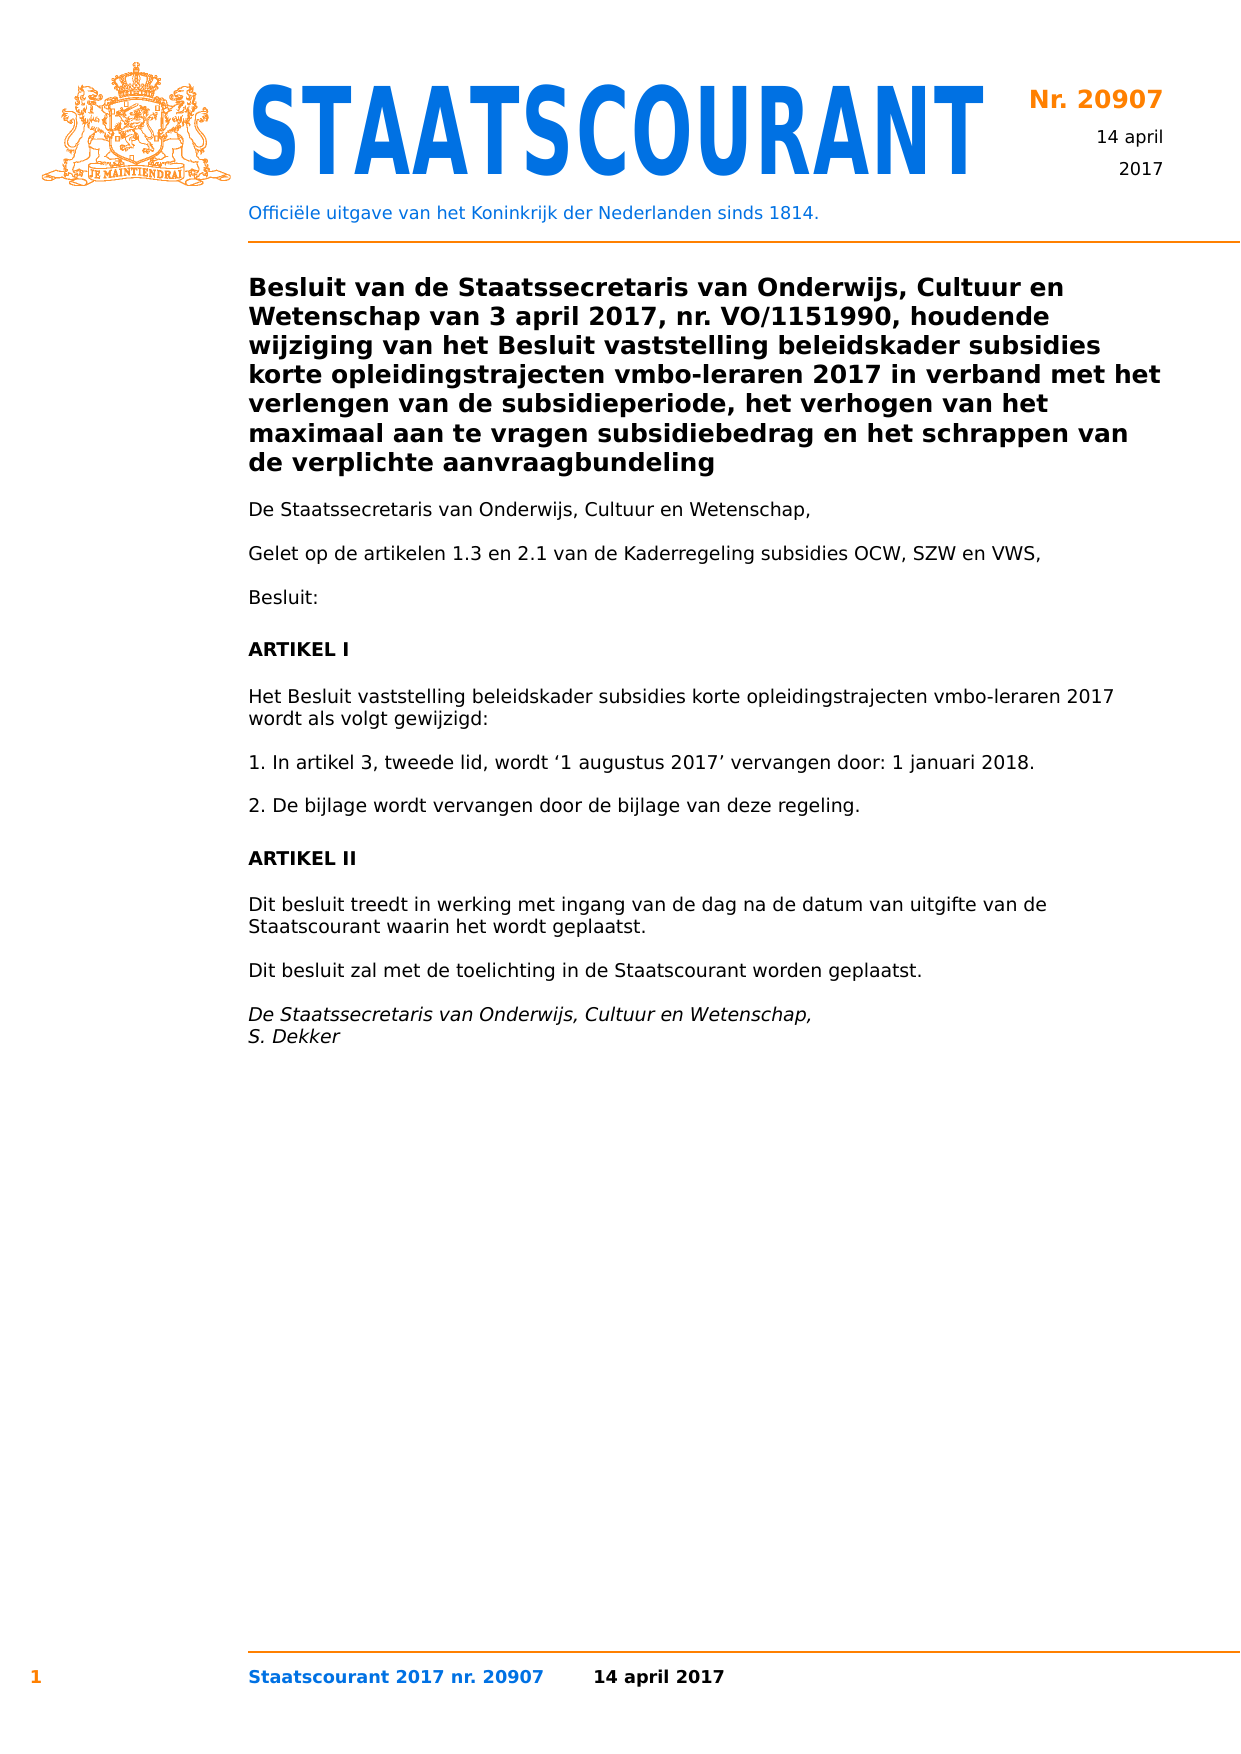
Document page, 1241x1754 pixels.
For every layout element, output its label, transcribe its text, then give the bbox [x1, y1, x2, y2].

text De Staatssecretaris van Onderwijs, Cultuur en Wetenschap, S. Dekker [248, 1004, 1163, 1048]
text Dit besluit zal met de toelichting in de Staatscourant worden geplaatst. [248, 960, 1163, 982]
text Het Besluit vaststelling beleidskader subsidies korte opleidingstrajecten vmbo-leraren 2017 wordt als volgt gewijzigd: [248, 686, 1163, 730]
subtitle Besluit van de Staatssecretaris van Onderwijs, Cultuur en Wetenschap van 3 april 2017, nr. VO/1151990, houdende wijziging van het Besluit vaststelling beleidskader subsidies korte opleidingstrajecten vmbo-leraren 2017 in verband met het verlengen van de subsidieperiode, het verhogen van het maximaal aan te vragen subsidiebedrag en het schrappen van de verplichte aanvraagbundeling [248, 273, 1163, 477]
text Dit besluit treedt in werking met ingang van de dag na de datum van uitgifte van de Staatscourant waarin het wordt geplaatst. [248, 894, 1163, 938]
subtitle ARTIKEL I [248, 639, 1163, 661]
table_header [25, 62, 248, 241]
table_header Nr. 20907 [998, 62, 1240, 121]
text 1. In artikel 3, tweede lid, wordt ‘1 augustus 2017’ vervangen door: 1 januari 2018. [248, 752, 1163, 773]
picture [41, 62, 231, 186]
text 2. De bijlage wordt vervangen door de bijlage van deze regeling. [248, 795, 1163, 817]
table_cell Officiële uitgave van het Koninkrijk der Nederlanden sinds 1814. [248, 203, 1240, 241]
text De Staatssecretaris van Onderwijs, Cultuur en Wetenschap, [248, 499, 1163, 521]
text Besluit: [248, 587, 1163, 609]
text Gelet op de artikelen 1.3 en 2.1 van de Kaderregeling subsidies OCW, SZW en VWS, [248, 543, 1163, 565]
table_header STAATSCOURANT [248, 62, 998, 203]
subtitle ARTIKEL II [248, 847, 1163, 869]
table_cell 14 april [998, 121, 1240, 153]
table_cell 2017 [998, 153, 1240, 203]
